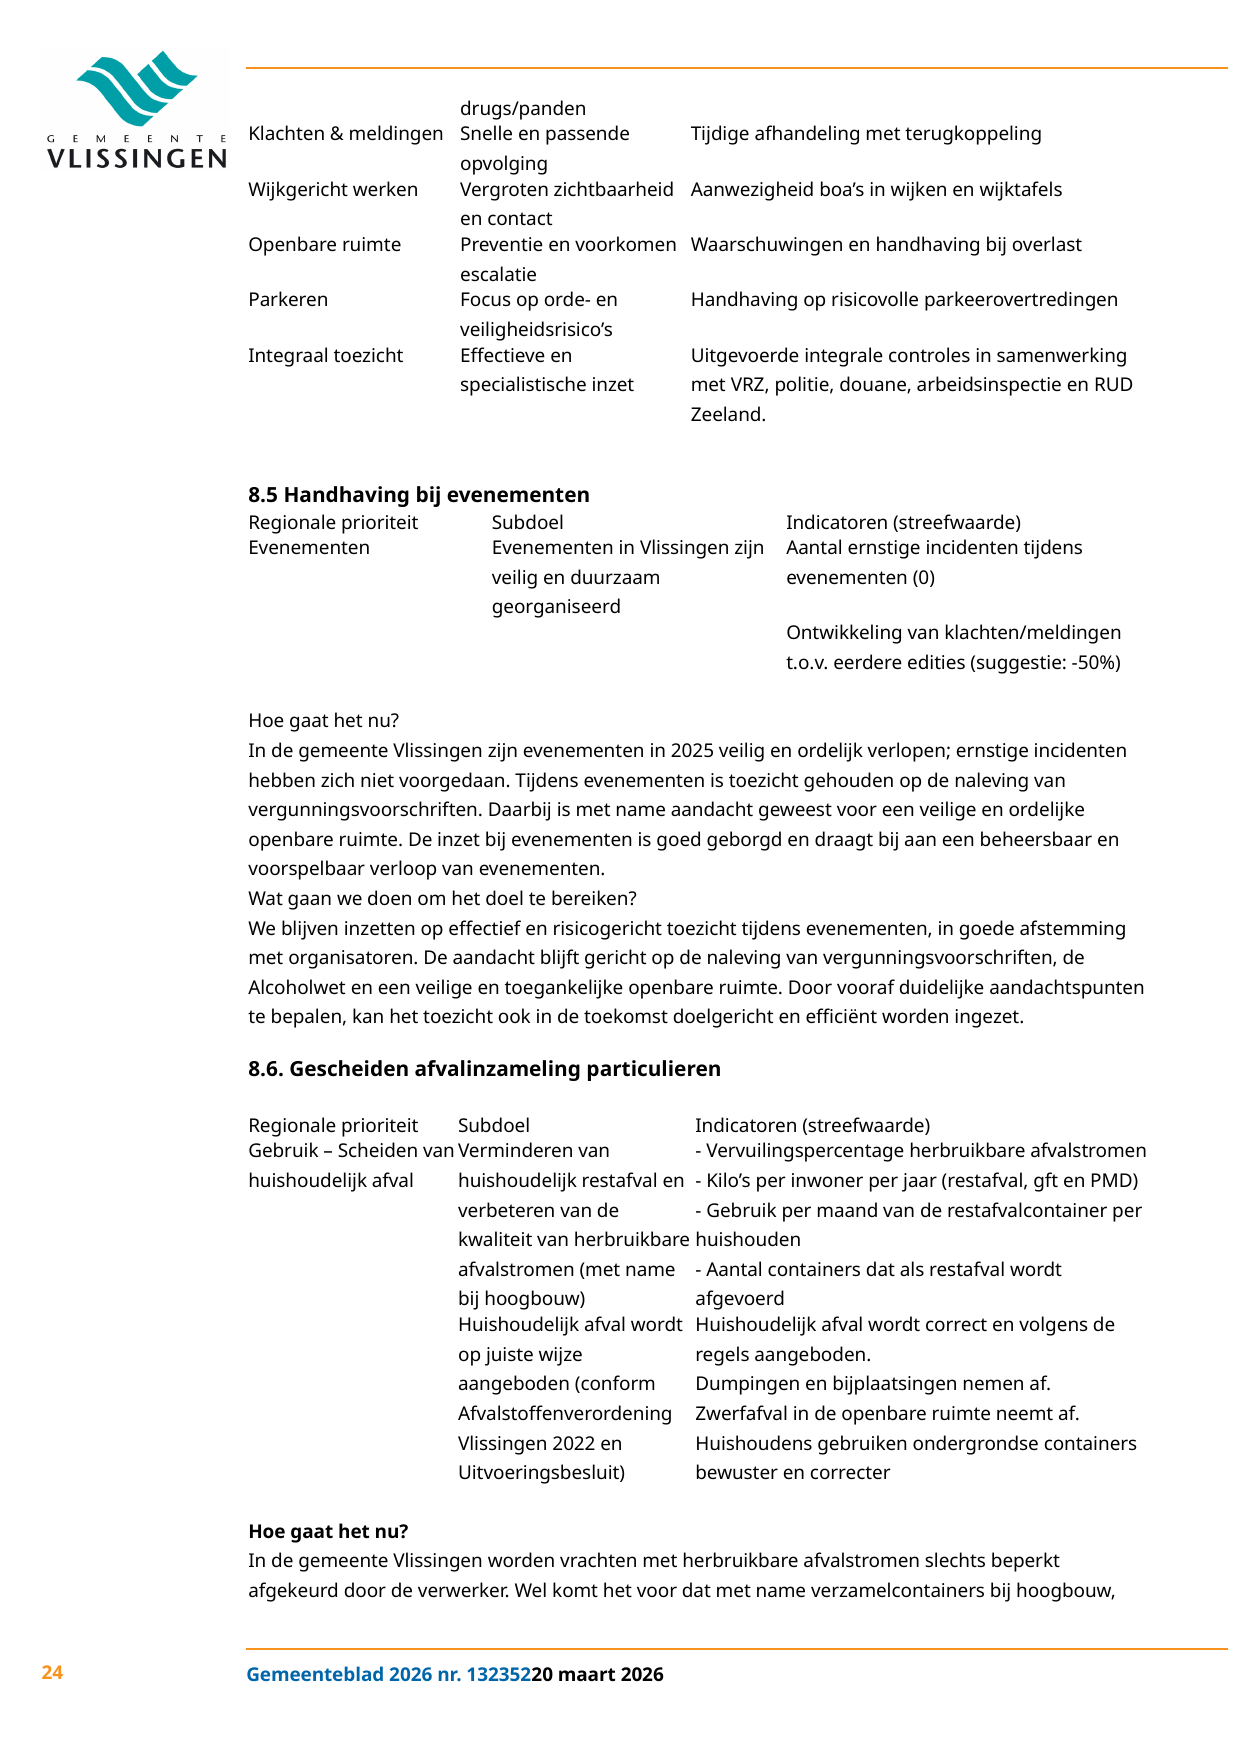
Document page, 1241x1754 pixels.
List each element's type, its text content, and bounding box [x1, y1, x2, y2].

table_cell Gebruik – Scheiden van huishoudelijk afval [248, 1138, 458, 1311]
table_cell [248, 620, 492, 675]
text In de gemeente Vlissingen zijn evenementen in 2025 veilig en ordelijk verlopen; ernstige incidenten hebben zich niet voorgedaan. Tijdens evenementen is toezicht gehouden op de naleving van vergunningsvoorschriften. Daarbij is met name aandacht geweest voor een veilige en ordelijke openbare ruimte. De inzet bij evenementen is goed geborgd en draagt bij aan een beheersbaar en voorspelbaar verloop van evenementen. [248, 737, 1152, 881]
text Wat gaan we doen om het doel te bereiken? [248, 885, 1152, 911]
table_cell Aantal ernstige incidenten tijdens evenementen (0) [786, 535, 1152, 619]
table_cell Openbare ruimte [248, 231, 460, 286]
text 8.6. Gescheiden afvalinzameling particulieren [248, 1054, 1152, 1082]
table_cell [492, 620, 786, 675]
table_cell Evenementen [248, 535, 492, 619]
table_cell Klachten & meldingen [248, 121, 460, 176]
table_header Subdoel [458, 1112, 695, 1138]
table_cell Aanwezigheid boa’s in wijken en wijktafels [691, 176, 1152, 231]
text In de gemeente Vlissingen worden vrachten met herbruikbare afvalstromen slechts beperkt afgekeurd door de verwerker. Wel komt het voor dat met name verzamelcontainers bij hoogbouw, [248, 1547, 1152, 1603]
table_cell Handhaving op risicovolle parkeerovertredingen [691, 286, 1152, 342]
table_cell Focus op orde- en veiligheidsrisico’s [460, 286, 691, 342]
table_cell [248, 1311, 458, 1485]
table_cell - Vervuilingspercentage herbruikbare afvalstromen - Kilo’s per inwoner per jaar (restafval, gft en PMD) - Gebruik per maand van de restafvalcontainer per huishouden - Aantal containers dat als restafval wordt afgevoerd [695, 1138, 1152, 1311]
text We blijven inzetten op effectief en risicogericht toezicht tijdens evenementen, in goede afstemming met organisatoren. De aandacht blijft gericht op de naleving van vergunningsvoorschriften, de Alcoholwet en een veilige en toegankelijke openbare ruimte. Door vooraf duidelijke aandachtspunten te bepalen, kan het toezicht ook in de toekomst doelgericht en efficiënt worden ingezet. [248, 915, 1152, 1029]
table_cell Tijdige afhandeling met terugkoppeling [691, 121, 1152, 176]
table_cell [691, 95, 1152, 121]
text 8.5 Handhaving bij evenementen [248, 480, 1152, 509]
table_cell Evenementen in Vlissingen zijn veilig en duurzaam georganiseerd [492, 535, 786, 619]
table_cell Verminderen van huishoudelijk restafval en verbeteren van de kwaliteit van herbruikbare afvalstromen (met name bij hoogbouw) [458, 1138, 695, 1311]
table_cell [248, 95, 460, 121]
table_header Regionale prioriteit [248, 509, 492, 534]
table_header Indicatoren (streefwaarde) [786, 509, 1152, 534]
table_cell Snelle en passende opvolging [460, 121, 691, 176]
table_cell Vergroten zichtbaarheid en contact [460, 176, 691, 231]
table_cell Wijkgericht werken [248, 176, 460, 231]
table_cell Parkeren [248, 286, 460, 342]
table_header Subdoel [492, 509, 786, 534]
table_cell Uitgevoerde integrale controles in samenwerking met VRZ, politie, douane, arbeidsinspectie en RUD Zeeland. [691, 342, 1152, 427]
table_cell drugs/panden [460, 95, 691, 121]
text Hoe gaat het nu? [248, 1518, 1152, 1543]
text Hoe gaat het nu? [248, 708, 1152, 733]
table_header Regionale prioriteit [248, 1112, 458, 1138]
table_cell Preventie en voorkomen escalatie [460, 231, 691, 286]
table_cell Effectieve en specialistische inzet [460, 342, 691, 427]
table_cell Integraal toezicht [248, 342, 460, 427]
table_header Indicatoren (streefwaarde) [695, 1112, 1152, 1138]
picture [41, 47, 231, 172]
table_cell Huishoudelijk afval wordt op juiste wijze aangeboden (conform Afvalstoffenverordening Vlissingen 2022 en Uitvoeringsbesluit) [458, 1311, 695, 1485]
table_cell Ontwikkeling van klachten/meldingen t.o.v. eerdere edities (suggestie: -50%) [786, 620, 1152, 675]
table_cell Waarschuwingen en handhaving bij overlast [691, 231, 1152, 286]
table_cell Huishoudelijk afval wordt correct en volgens de regels aangeboden. Dumpingen en bijplaatsingen nemen af. Zwerfafval in de openbare ruimte neemt af. Huishoudens gebruiken ondergrondse containers bewuster en correcter [695, 1311, 1152, 1485]
